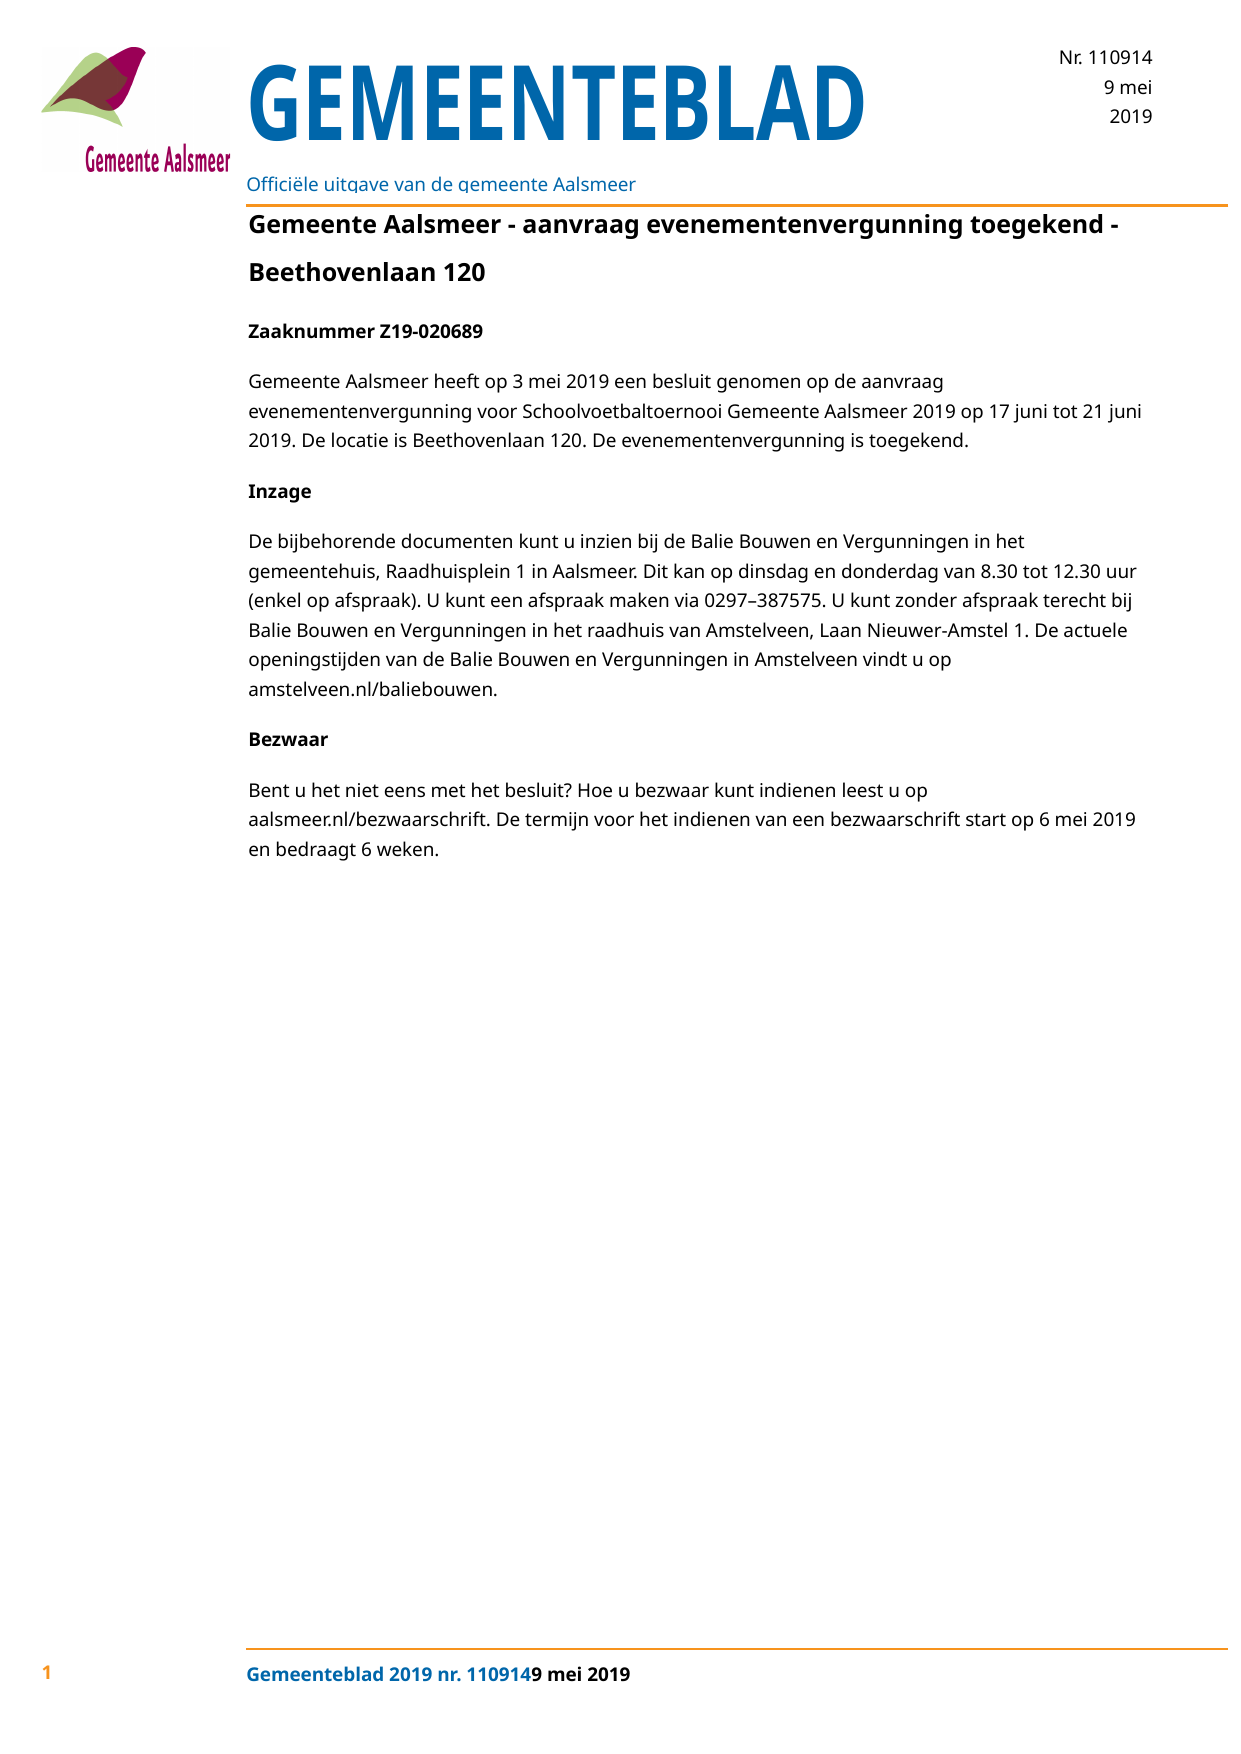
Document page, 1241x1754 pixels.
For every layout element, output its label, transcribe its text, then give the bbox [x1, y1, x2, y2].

text De bijbehorende documenten kunt u inzien bij de Balie Bouwen en Vergunningen in het gemeentehuis, Raadhuisplein 1 in Aalsmeer. Dit kan op dinsdag en donderdag van 8.30 tot 12.30 uur (enkel op afspraak). U kunt een afspraak maken via 0297–387575. U kunt zonder afspraak terecht bij Balie Bouwen en Vergunningen in het raadhuis van Amstelveen, Laan Nieuwer-Amstel 1. De actuele openingstijden van de Balie Bouwen en Vergunningen in Amstelveen vindt u op amstelveen.nl/baliebouwen. [248, 528, 1152, 702]
text Gemeente Aalsmeer - aanvraag evenementenvergunning toegekend - Beethovenlaan 120 [248, 207, 1152, 288]
text Bezwaar [248, 727, 1152, 752]
text Gemeente Aalsmeer heeft op 3 mei 2019 een besluit genomen op de aanvraag evenementenvergunning voor Schoolvoetbaltoernooi Gemeente Aalsmeer 2019 op 17 juni tot 21 juni 2019. De locatie is Beethovenlaan 120. De evenementenvergunning is toegekend. [248, 368, 1152, 453]
picture [41, 47, 231, 172]
text Bent u het niet eens met het besluit? Hoe u bezwaar kunt indienen leest u op aalsmeer.nl/bezwaarschrift. De termijn voor het indienen van een bezwaarschrift start op 6 mei 2019 en bedraagt 6 weken. [248, 777, 1152, 862]
text Inzage [248, 478, 1152, 504]
text Zaaknummer Z19-020689 [248, 318, 1152, 344]
